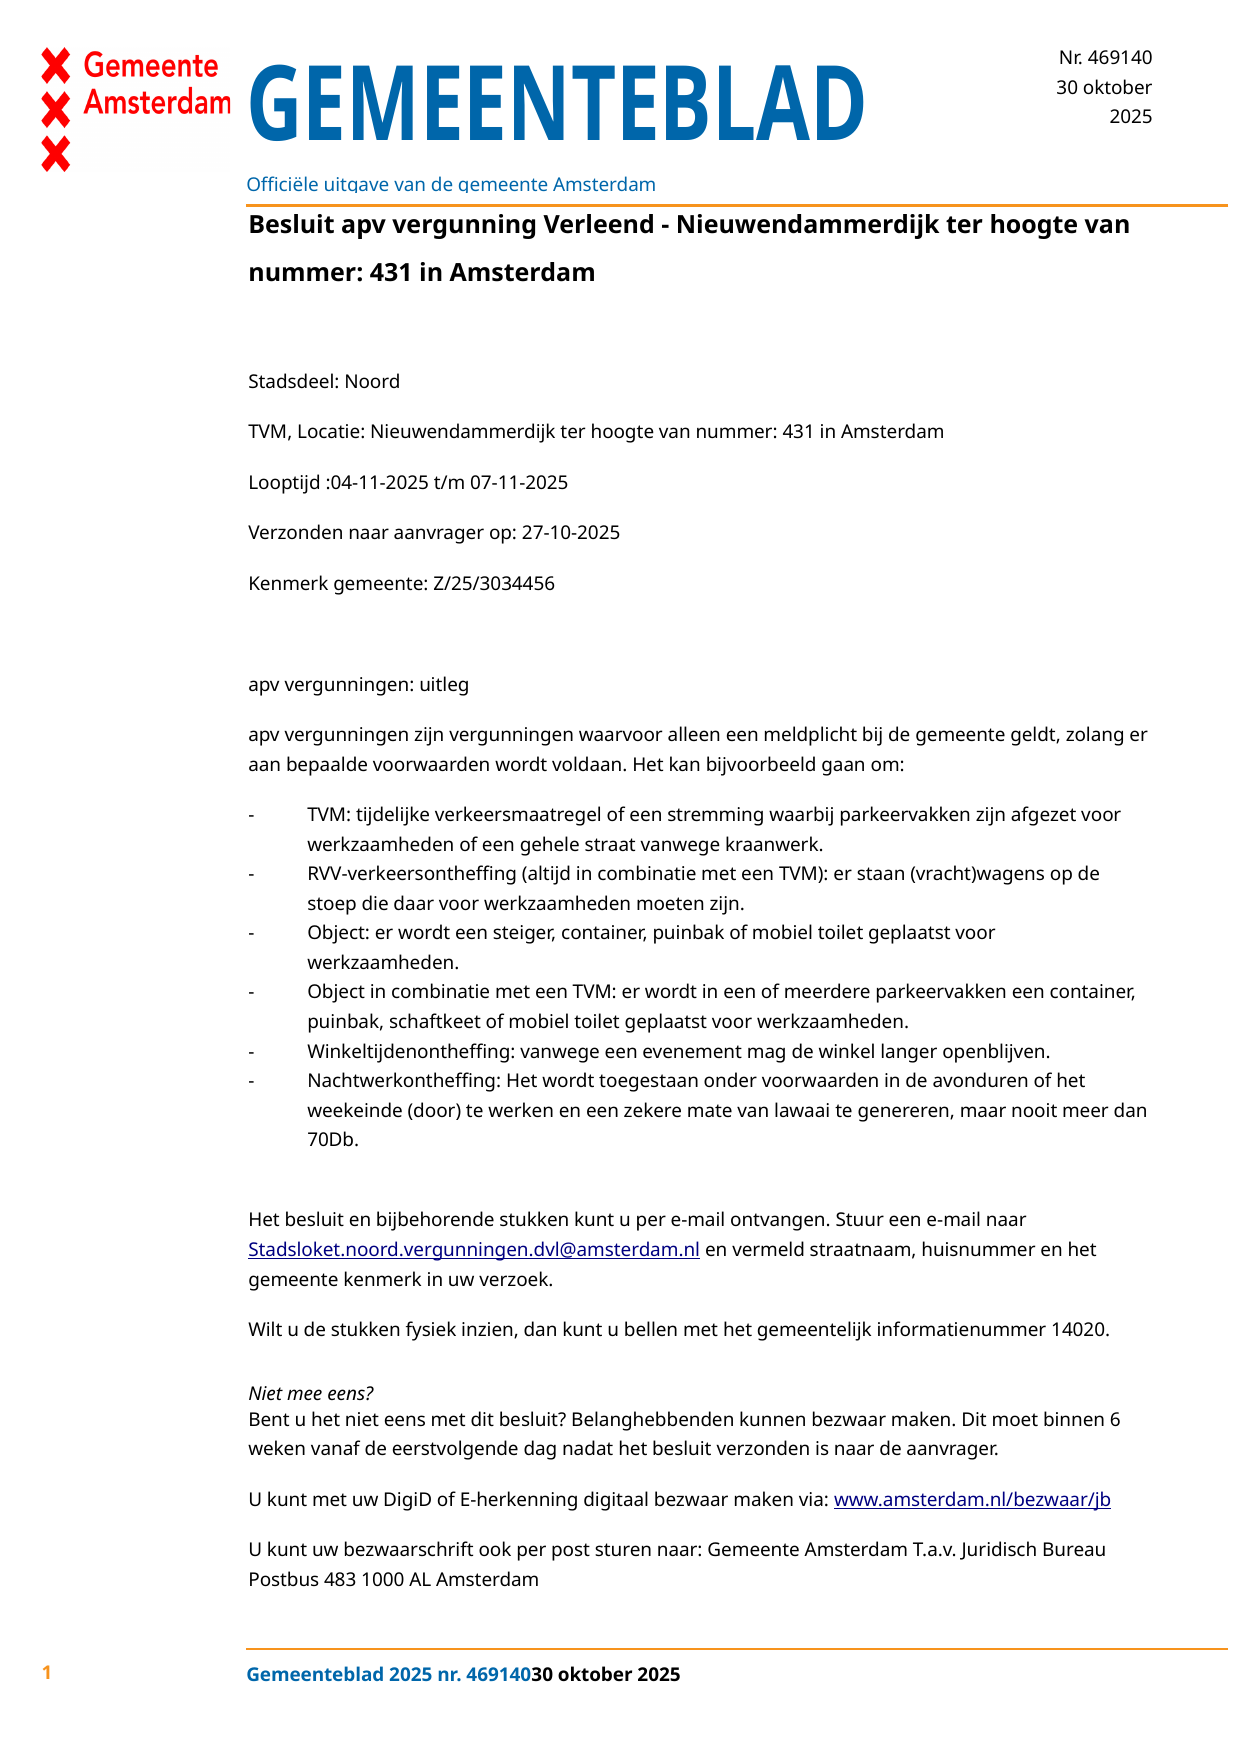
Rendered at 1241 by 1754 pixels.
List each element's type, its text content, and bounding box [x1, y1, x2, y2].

list TVM: tijdelijke verkeersmaatregel of een stremming waarbij parkeervakken zijn afgezet voor werkzaamheden of een gehele straat vanwege kraanwerk. [248, 801, 1152, 857]
text Kenmerk gemeente: Z/25/3034456 [248, 570, 1152, 596]
text Niet mee eens? [248, 1380, 1152, 1406]
text U kunt uw bezwaarschrift ook per post sturen naar: Gemeente Amsterdam T.a.v. Juridisch Bureau Postbus 483 1000 AL Amsterdam [248, 1536, 1152, 1592]
text Stadsdeel: Noord [248, 368, 1152, 394]
text U kunt met uw DigiD of E-herkenning digitaal bezwaar maken via: www.amsterdam.nl/bezwaar/jb [248, 1486, 1152, 1512]
list RVV-verkeersontheffing (altijd in combinatie met een TVM): er staan (vracht)wagens op de stoep die daar voor werkzaamheden moeten zijn. [248, 860, 1152, 916]
list Object: er wordt een steiger, container, puinbak of mobiel toilet geplaatst voor werkzaamheden. [248, 919, 1152, 975]
text TVM, Locatie: Nieuwendammerdijk ter hoogte van nummer: 431 in Amsterdam [248, 419, 1152, 444]
list Winkeltijdenontheffing: vanwege een evenement mag de winkel langer openblijven. [248, 1038, 1152, 1064]
text Bent u het niet eens met dit besluit? Belanghebbenden kunnen bezwaar maken. Dit moet binnen 6 weken vanaf de eerstvolgende dag nadat het besluit verzonden is naar de aanvrager. [248, 1406, 1152, 1461]
text Besluit apv vergunning Verleend - Nieuwendammerdijk ter hoogte van nummer: 431 in Amsterdam [248, 207, 1152, 288]
text Looptijd :04-11-2025 t/m 07-11-2025 [248, 469, 1152, 495]
text apv vergunningen zijn vergunningen waarvoor alleen een meldplicht bij de gemeente geldt, zolang er aan bepaalde voorwaarden wordt voldaan. Het kan bijvoorbeeld gaan om: [248, 721, 1152, 777]
text Verzonden naar aanvrager op: 27-10-2025 [248, 519, 1152, 545]
list Nachtwerkontheffing: Het wordt toegestaan onder voorwaarden in de avonduren of het weekeinde (door) te werken en een zekere mate van lawaai te genereren, maar nooit meer dan 70Db. [248, 1067, 1152, 1152]
picture [41, 47, 231, 172]
text Wilt u de stukken fysiek inzien, dan kunt u bellen met het gemeentelijk informatienummer 14020. [248, 1316, 1152, 1342]
text Het besluit en bijbehorende stukken kunt u per e-mail ontvangen. Stuur een e-mail naar Stadsloket.noord.vergunningen.dvl@amsterdam.nl en vermeld straatnaam, huisnummer en het gemeente kenmerk in uw verzoek. [248, 1207, 1152, 1292]
list Object in combinatie met een TVM: er wordt in een of meerdere parkeervakken een container, puinbak, schaftkeet of mobiel toilet geplaatst voor werkzaamheden. [248, 979, 1152, 1034]
text apv vergunningen: uitleg [248, 671, 1152, 697]
